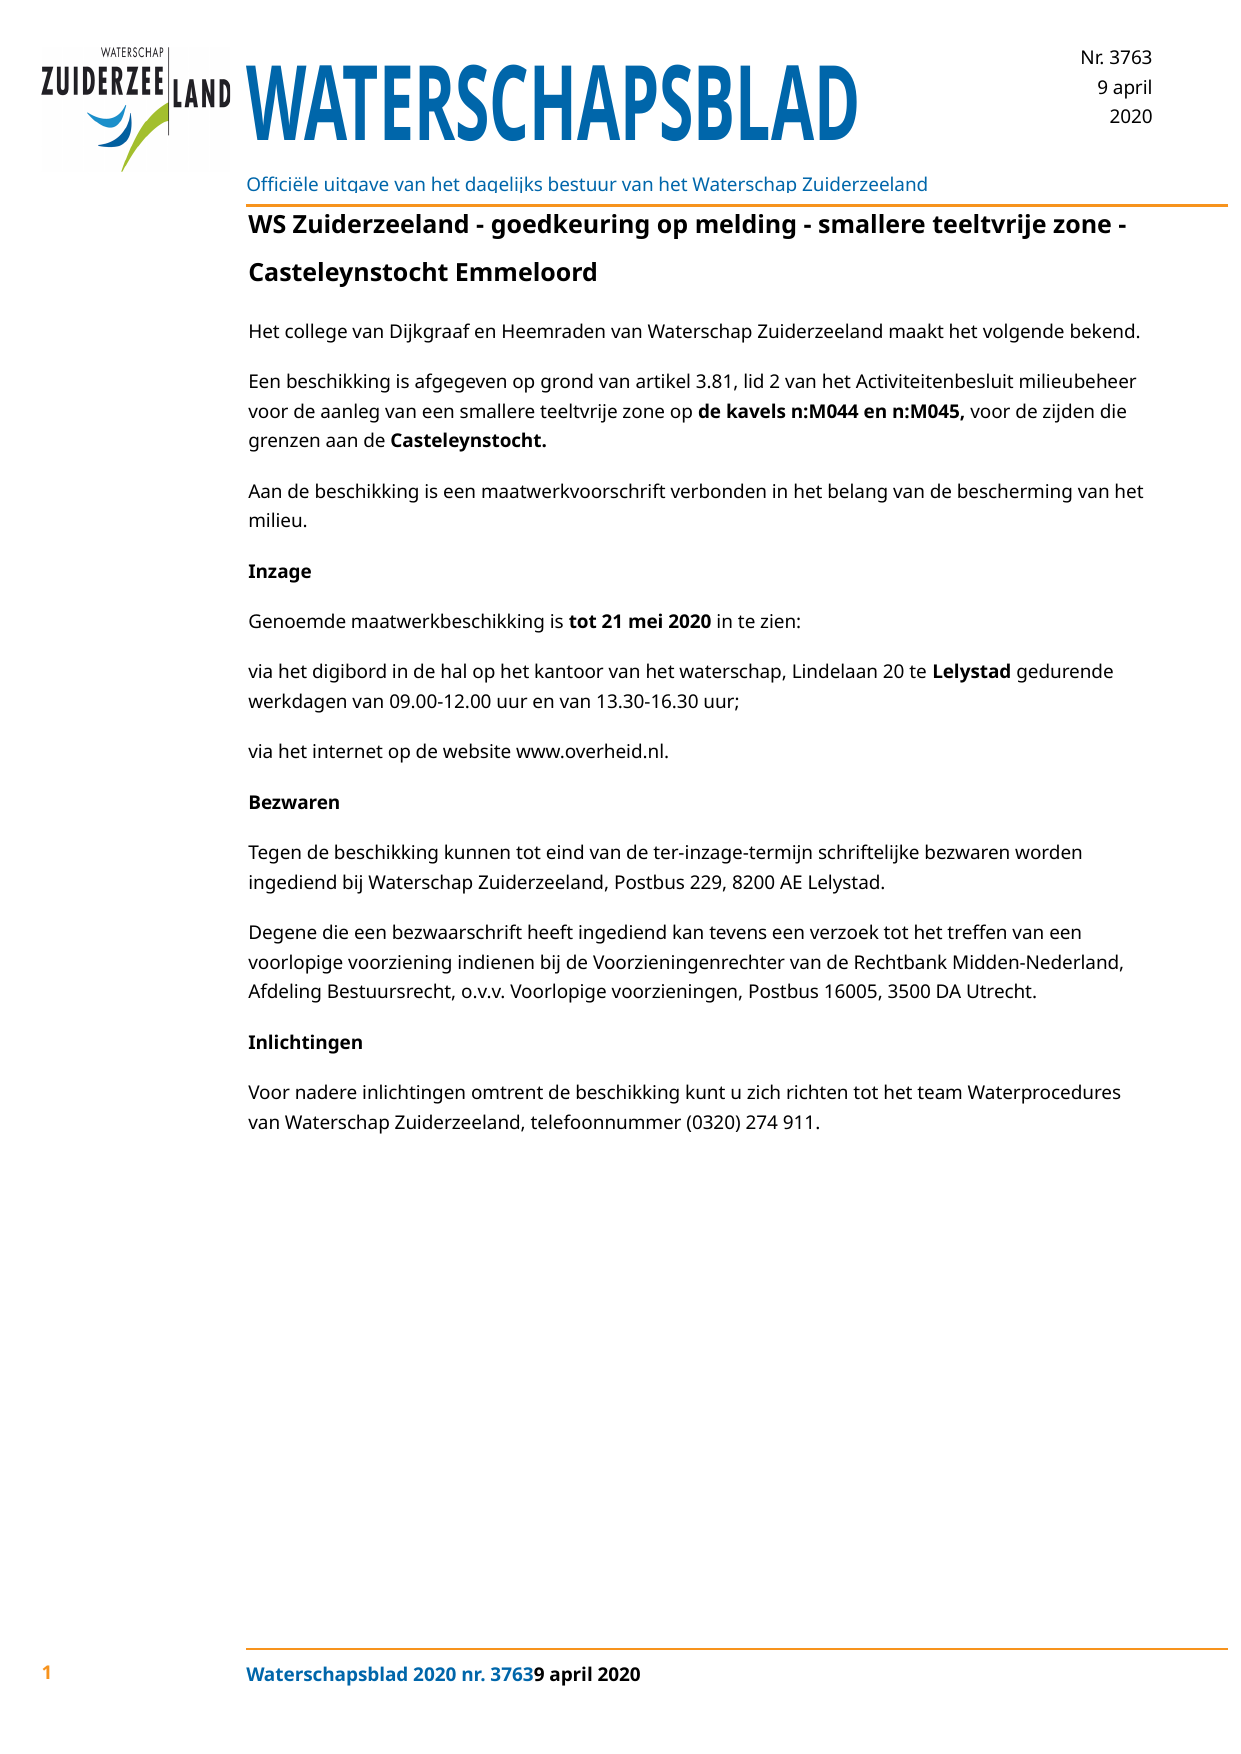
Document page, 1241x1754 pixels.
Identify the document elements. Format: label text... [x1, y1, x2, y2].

text Een beschikking is afgegeven op grond van artikel 3.81, lid 2 van het Activiteitenbesluit milieu­beheer voor de aanleg van een smallere teeltvrije zone op de kavels n:M044 en n:M045, voor de zijden die grenzen aan de Casteleynstocht. [248, 368, 1152, 453]
text via het internet op de website www.overheid.nl. [248, 739, 1152, 764]
text Het college van Dijkgraaf en Heemraden van Waterschap Zuiderzeeland maakt het volgende bekend. [248, 318, 1152, 344]
text Degene die een bezwaarschrift heeft ingediend kan tevens een verzoek tot het treffen van een voorlopige voorziening indienen bij de Voorzieningenrechter van de Rechtbank Midden-Nederland, Afdeling Bestuursrecht, o.v.v. Voorlopige voorzieningen, Postbus 16005, 3500 DA Utrecht. [248, 919, 1152, 1004]
text Voor nadere inlichtingen omtrent de beschikking kunt u zich richten tot het team Waterprocedures van Waterschap Zuiderzeeland, telefoonnummer (0320) 274 911. [248, 1079, 1152, 1135]
text Aan de beschikking is een maatwerkvoorschrift verbonden in het belang van de bescherming van het milieu. [248, 478, 1152, 533]
text Tegen de beschikking kunnen tot eind van de ter-inzage-termijn schriftelijke bezwaren worden ingediend bij Waterschap Zuiderzeeland, Postbus 229, 8200 AE Lelystad. [248, 839, 1152, 895]
picture [41, 47, 231, 172]
text via het digibord in de hal op het kantoor van het waterschap, Lindelaan 20 te Lelystad gedurende werkdagen van 09.00-12.00 uur en van 13.30-16.30 uur; [248, 659, 1152, 714]
text Inlichtingen [248, 1029, 1152, 1055]
text Bezwaren [248, 789, 1152, 815]
text WS Zuiderzeeland - goedkeuring op melding - smallere teeltvrije zone - Casteleynstocht Emmeloord [248, 207, 1152, 288]
text Inzage [248, 558, 1152, 584]
text Genoemde maatwerkbeschikking is tot 21 mei 2020 in te zien: [248, 608, 1152, 634]
